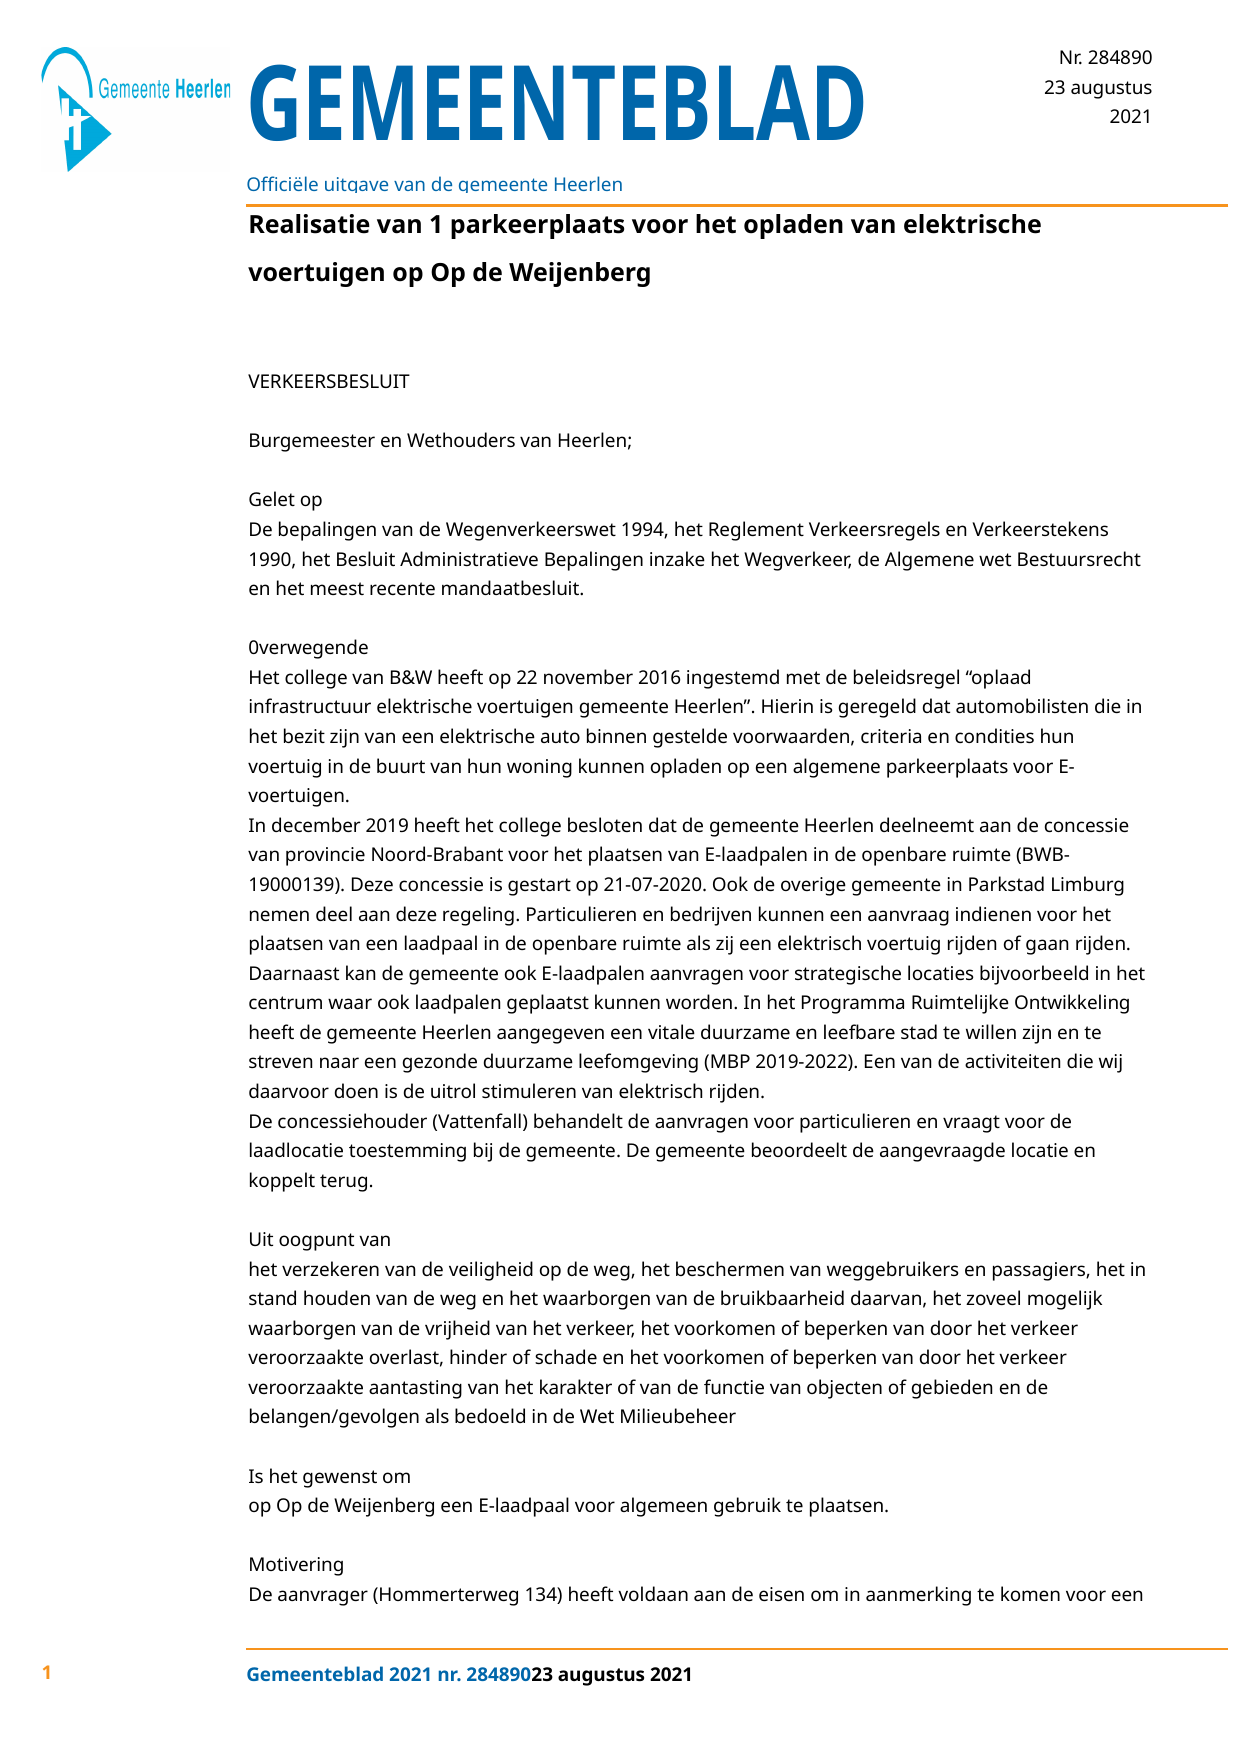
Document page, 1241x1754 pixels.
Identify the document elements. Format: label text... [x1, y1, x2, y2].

picture [41, 47, 231, 172]
text Motivering [248, 1552, 1152, 1577]
text De aanvrager (Hommerterweg 134) heeft voldaan aan de eisen om in aanmerking te komen voor een [248, 1581, 1152, 1607]
text In december 2019 heeft het college besloten dat de gemeente Heerlen deelneemt aan de concessie van provincie Noord-Brabant voor het plaatsen van E-laadpalen in de openbare ruimte (BWB-19000139). Deze concessie is gestart op 21-07-2020. Ook de overige gemeente in Parkstad Limburg nemen deel aan deze regeling. Particulieren en bedrijven kunnen een aanvraag indienen voor het plaatsen van een laadpaal in de openbare ruimte als zij een elektrisch voertuig rijden of gaan rijden. Daarnaast kan de gemeente ook E-laadpalen aanvragen voor strategische locaties bijvoorbeeld in het centrum waar ook laadpalen geplaatst kunnen worden. In het Programma Ruimtelijke Ontwikkeling heeft de gemeente Heerlen aangegeven een vitale duurzame en leefbare stad te willen zijn en te streven naar een gezonde duurzame leefomgeving (MBP 2019-2022). Een van de activiteiten die wij daarvoor doen is de uitrol stimuleren van elektrisch rijden. [248, 812, 1152, 1104]
text De concessiehouder (Vattenfall) behandelt de aanvragen voor particulieren en vraagt voor de laadlocatie toestemming bij de gemeente. De gemeente beoordeelt de aangevraagde locatie en koppelt terug. [248, 1108, 1152, 1193]
text Burgemeester en Wethouders van Heerlen; [248, 427, 1152, 453]
text het verzekeren van de veiligheid op de weg, het beschermen van weggebruikers en passagiers, het in stand houden van de weg en het waarborgen van de bruikbaarheid daarvan, het zoveel mogelijk waarborgen van de vrijheid van het verkeer, het voorkomen of beperken van door het verkeer veroorzaakte overlast, hinder of schade en het voorkomen of beperken van door het verkeer veroorzaakte aantasting van het karakter of van de functie van objecten of gebieden en de belangen/gevolgen als bedoeld in de Wet Milieubeheer [248, 1256, 1152, 1429]
text De bepalingen van de Wegenverkeerswet 1994, het Reglement Verkeersregels en Verkeerstekens 1990, het Besluit Administratieve Bepalingen inzake het Wegverkeer, de Algemene wet Bestuursrecht en het meest recente mandaatbesluit. [248, 516, 1152, 601]
text Gelet op [248, 487, 1152, 512]
text 0verwegende [248, 634, 1152, 660]
text VERKEERSBESLUIT [248, 368, 1152, 394]
text Het college van B&W heeft op 22 november 2016 ingestemd met de beleidsregel “oplaad infrastructuur elektrische voertuigen gemeente Heerlen”. Hierin is geregeld dat automobilisten die in het bezit zijn van een elektrische auto binnen gestelde voorwaarden, criteria en condities hun voertuig in de buurt van hun woning kunnen opladen op een algemene parkeerplaats voor E-voertuigen. [248, 664, 1152, 808]
text op Op de Weijenberg een E-laadpaal voor algemeen gebruik te plaatsen. [248, 1492, 1152, 1518]
text Realisatie van 1 parkeerplaats voor het opladen van elektrische voertuigen op Op de Weijenberg [248, 207, 1152, 288]
text Uit oogpunt van [248, 1226, 1152, 1252]
text Is het gewenst om [248, 1463, 1152, 1488]
picture [41, 47, 59, 70]
